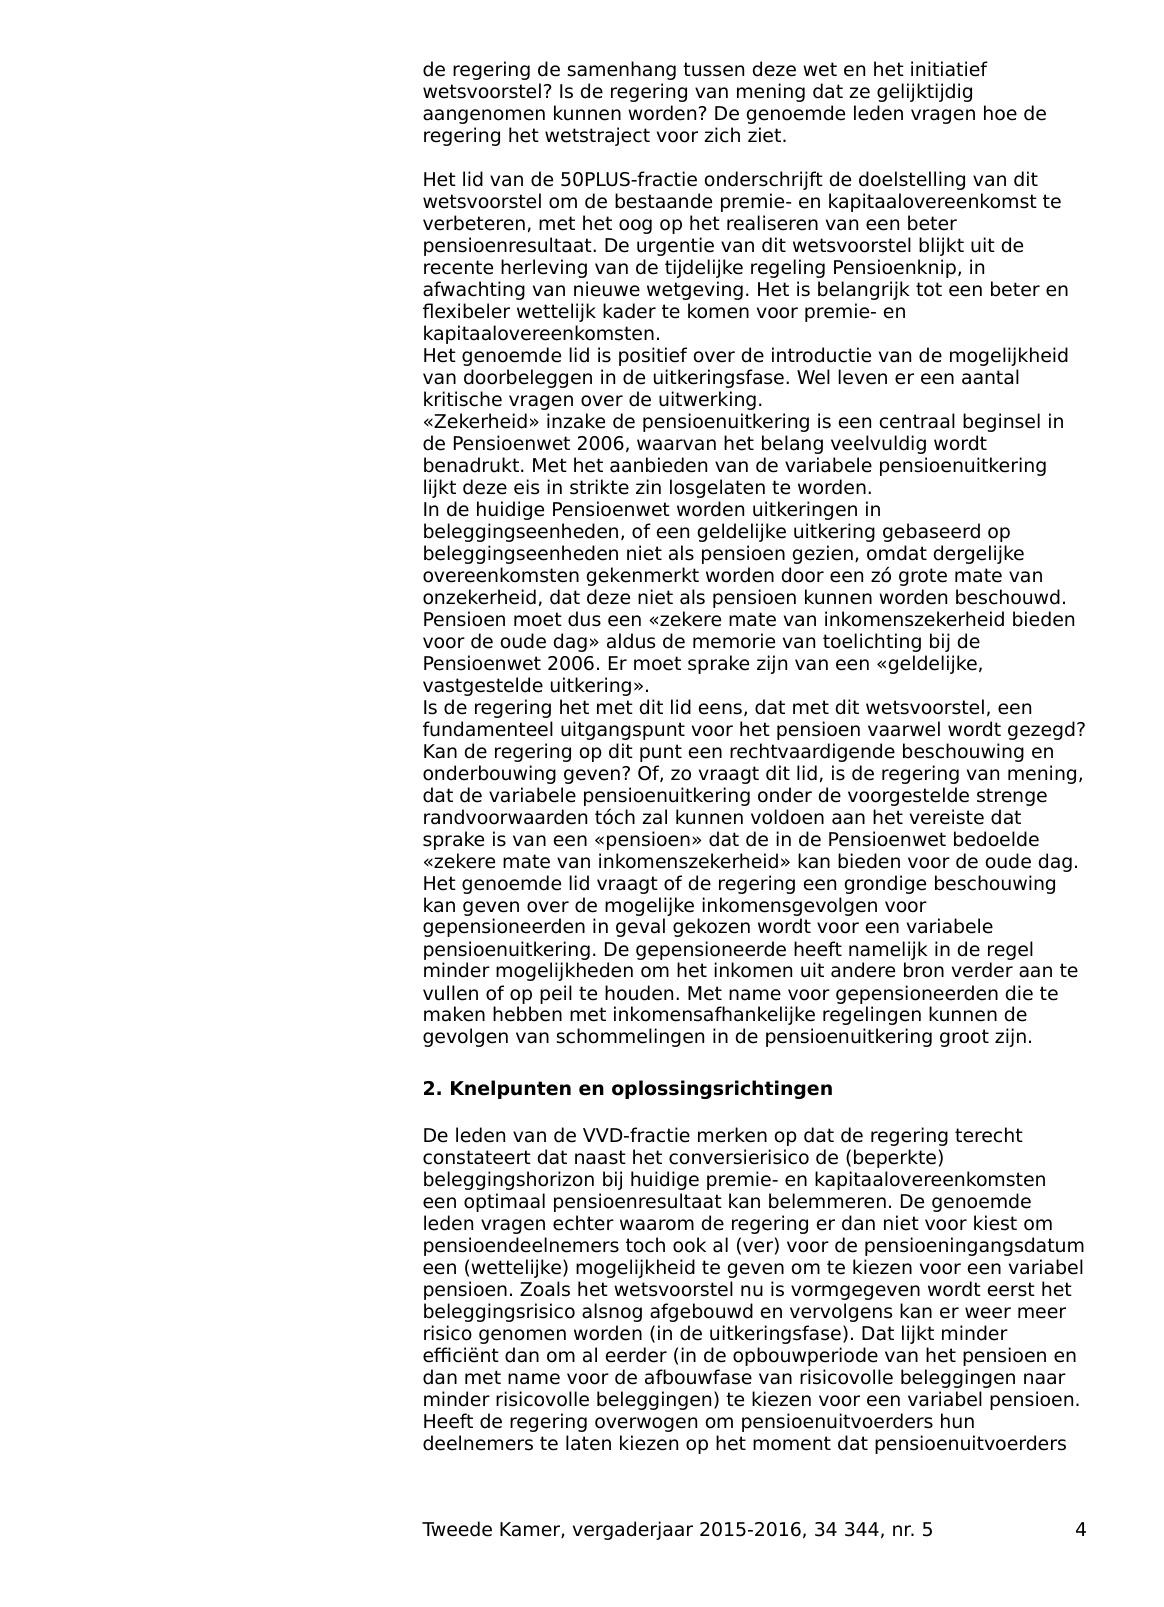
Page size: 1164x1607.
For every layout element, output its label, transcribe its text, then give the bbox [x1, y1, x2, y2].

text de regering de samenhang tussen deze wet en het initiatief wetsvoorstel? Is de regering van mening dat ze gelijktijdig aangenomen kunnen worden? De genoemde leden vragen hoe de regering het wetstraject voor zich ziet. [422, 59, 1087, 147]
text «Zekerheid» inzake de pensioenuitkering is een centraal beginsel in de Pensioenwet 2006, waarvan het belang veelvuldig wordt benadrukt. Met het aanbieden van de variabele pensioenuitkering lijkt deze eis in strikte zin losgelaten te worden. [422, 411, 1087, 499]
text Het lid van de 50PLUS-fractie onderschrijft de doelstelling van dit wetsvoorstel om de bestaande premie- en kapitaalovereenkomst te verbeteren, met het oog op het realiseren van een beter pensioenresultaat. De urgentie van dit wetsvoorstel blijkt uit de recente herleving van de tijdelijke regeling Pensioenknip, in afwachting van nieuwe wetgeving. Het is belangrijk tot een beter en flexibeler wettelijk kader te komen voor premie- en kapitaalovereenkomsten. [422, 169, 1087, 345]
text Het genoemde lid vraagt of de regering een grondige beschouwing kan geven over de mogelijke inkomensgevolgen voor gepensioneerden in geval gekozen wordt voor een variabele pensioenuitkering. De gepensioneerde heeft namelijk in de regel minder mogelijkheden om het inkomen uit andere bron verder aan te vullen of op peil te houden. Met name voor gepensioneerden die te maken hebben met inkomensafhankelijke regelingen kunnen de gevolgen van schommelingen in de pensioenuitkering groot zijn. [422, 872, 1087, 1048]
text In de huidige Pensioenwet worden uitkeringen in beleggingseenheden, of een geldelijke uitkering gebaseerd op beleggingseenheden niet als pensioen gezien, omdat dergelijke overeenkomsten gekenmerkt worden door een zó grote mate van onzekerheid, dat deze niet als pensioen kunnen worden beschouwd. [422, 499, 1087, 609]
text De leden van de VVD-fractie merken op dat de regering terecht constateert dat naast het conversierisico de (beperkte) beleggingshorizon bij huidige premie- en kapitaalovereenkomsten een optimaal pensioenresultaat kan belemmeren. De genoemde leden vragen echter waarom de regering er dan niet voor kiest om pensioendeelnemers toch ook al (ver) voor de pensioeningangsdatum een (wettelijke) mogelijkheid te geven om te kiezen voor een variabel pensioen. Zoals het wetsvoorstel nu is vormgegeven wordt eerst het beleggingsrisico alsnog afgebouwd en vervolgens kan er weer meer risico genomen worden (in de uitkeringsfase). Dat lijkt minder efficiënt dan om al eerder (in de opbouwperiode van het pensioen en dan met name voor de afbouwfase van risicovolle beleggingen naar minder risicovolle beleggingen) te kiezen voor een variabel pensioen. Heeft de regering overwogen om pensioenuitvoerders hun deelnemers te laten kiezen op het moment dat pensioenuitvoerders [422, 1125, 1087, 1455]
subtitle 2. Knelpunten en oplossingsrichtingen [422, 1078, 1087, 1100]
text Is de regering het met dit lid eens, dat met dit wetsvoorstel, een fundamenteel uitgangspunt voor het pensioen vaarwel wordt gezegd? Kan de regering op dit punt een rechtvaardigende beschouwing en onderbouwing geven? Of, zo vraagt dit lid, is de regering van mening, dat de variabele pensioenuitkering onder de voorgestelde strenge randvoorwaarden tóch zal kunnen voldoen aan het vereiste dat sprake is van een «pensioen» dat de in de Pensioenwet bedoelde «zekere mate van inkomenszekerheid» kan bieden voor de oude dag. [422, 697, 1087, 872]
text Pensioen moet dus een «zekere mate van inkomenszekerheid bieden voor de oude dag» aldus de memorie van toelichting bij de Pensioenwet 2006. Er moet sprake zijn van een «geldelijke, vastgestelde uitkering». [422, 609, 1087, 697]
text Het genoemde lid is positief over de introductie van de mogelijkheid van doorbeleggen in de uitkeringsfase. Wel leven er een aantal kritische vragen over de uitwerking. [422, 345, 1087, 411]
